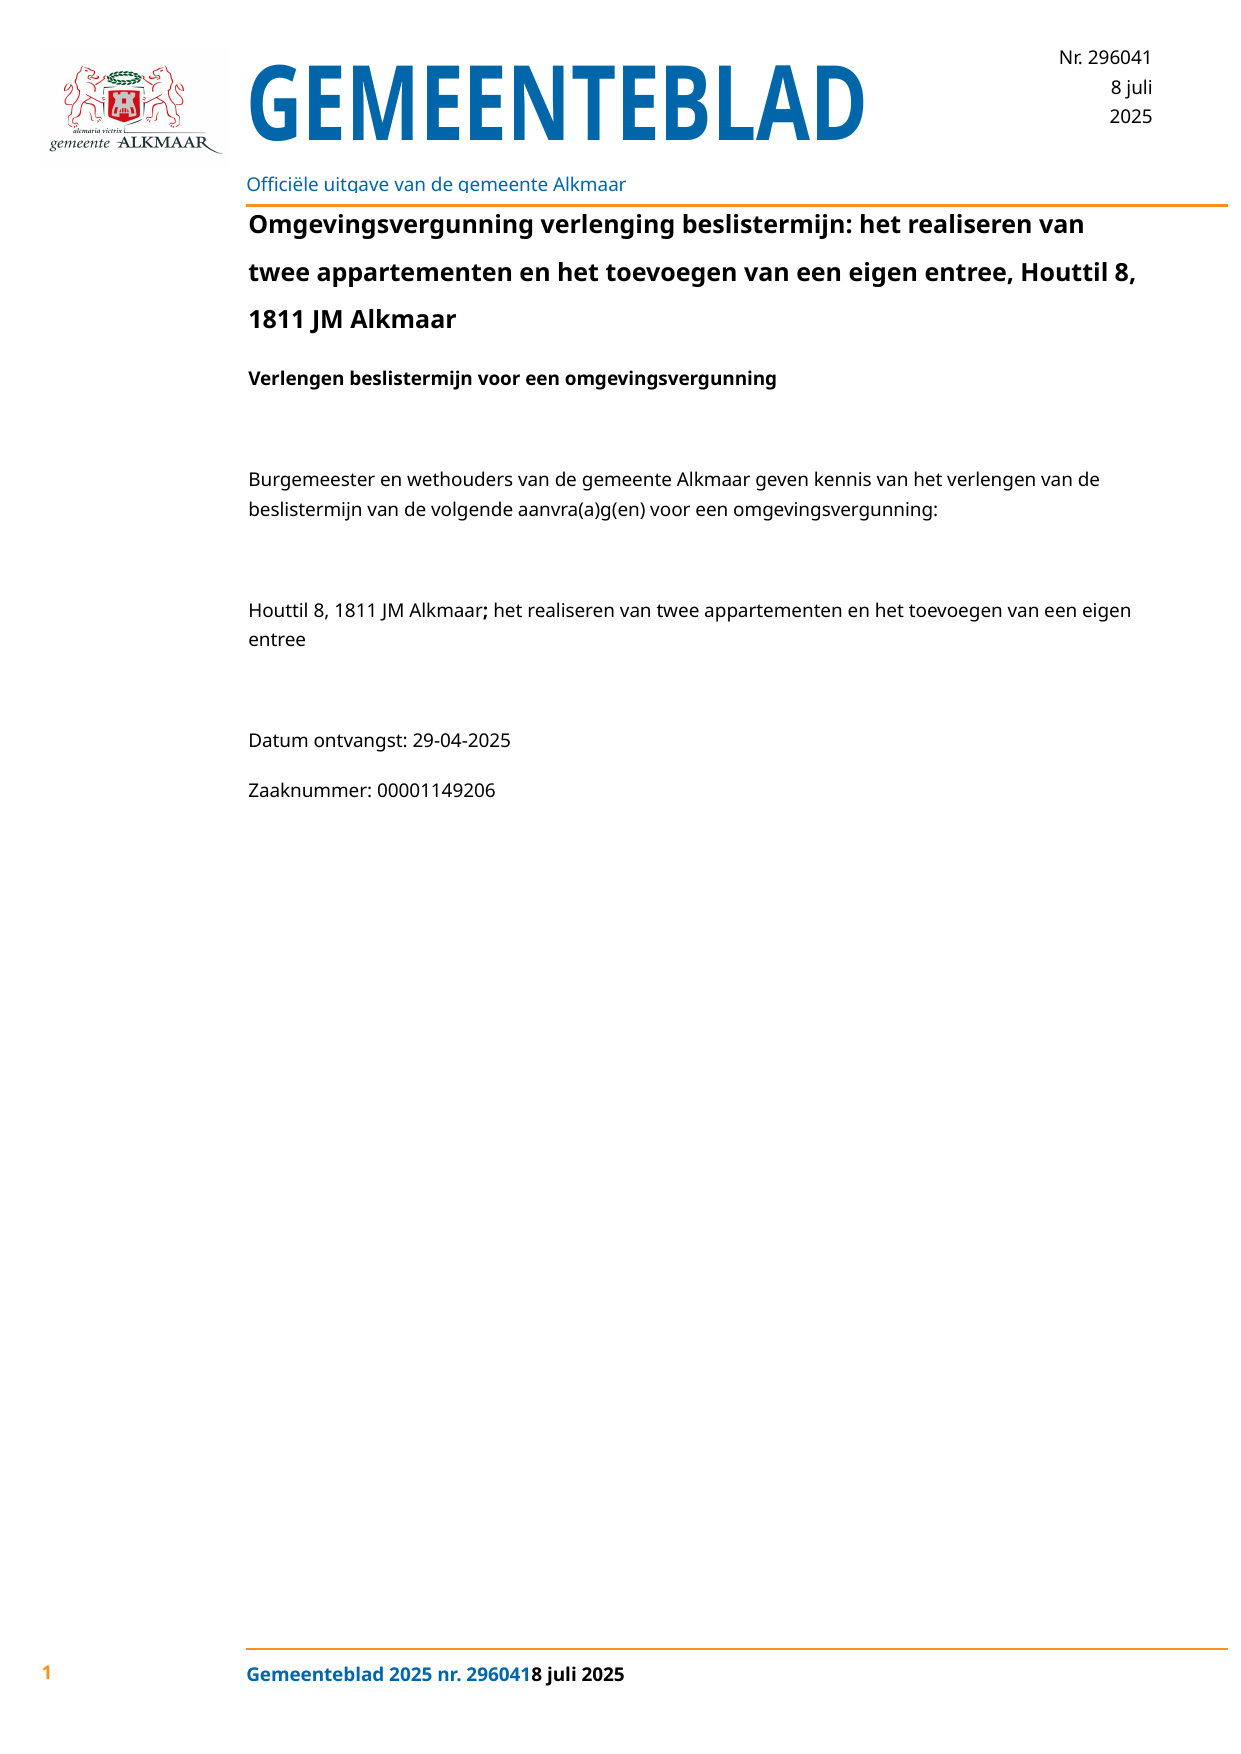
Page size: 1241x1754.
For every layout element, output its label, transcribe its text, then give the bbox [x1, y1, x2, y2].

text Burgemeester en wethouders van de gemeente Alkmaar geven kennis van het verlengen van de beslistermijn van de volgende aanvra(a)g(en) voor een omgevingsvergunning: [248, 466, 1152, 522]
text Datum ontvangst: 29-04-2025 [248, 727, 1152, 753]
picture [41, 47, 231, 172]
text Omgevingsvergunning verlenging beslistermijn: het realiseren van twee appartementen en het toevoegen van een eigen entree, Houttil 8, 1811 JM Alkmaar [248, 207, 1152, 336]
text Houttil 8, 1811 JM Alkmaar; het realiseren van twee appartementen en het toevoegen van een eigen entree [248, 597, 1152, 652]
text Zaaknummer: 00001149206 [248, 778, 1152, 803]
text Verlengen beslistermijn voor een omgevingsvergunning [248, 366, 1152, 391]
